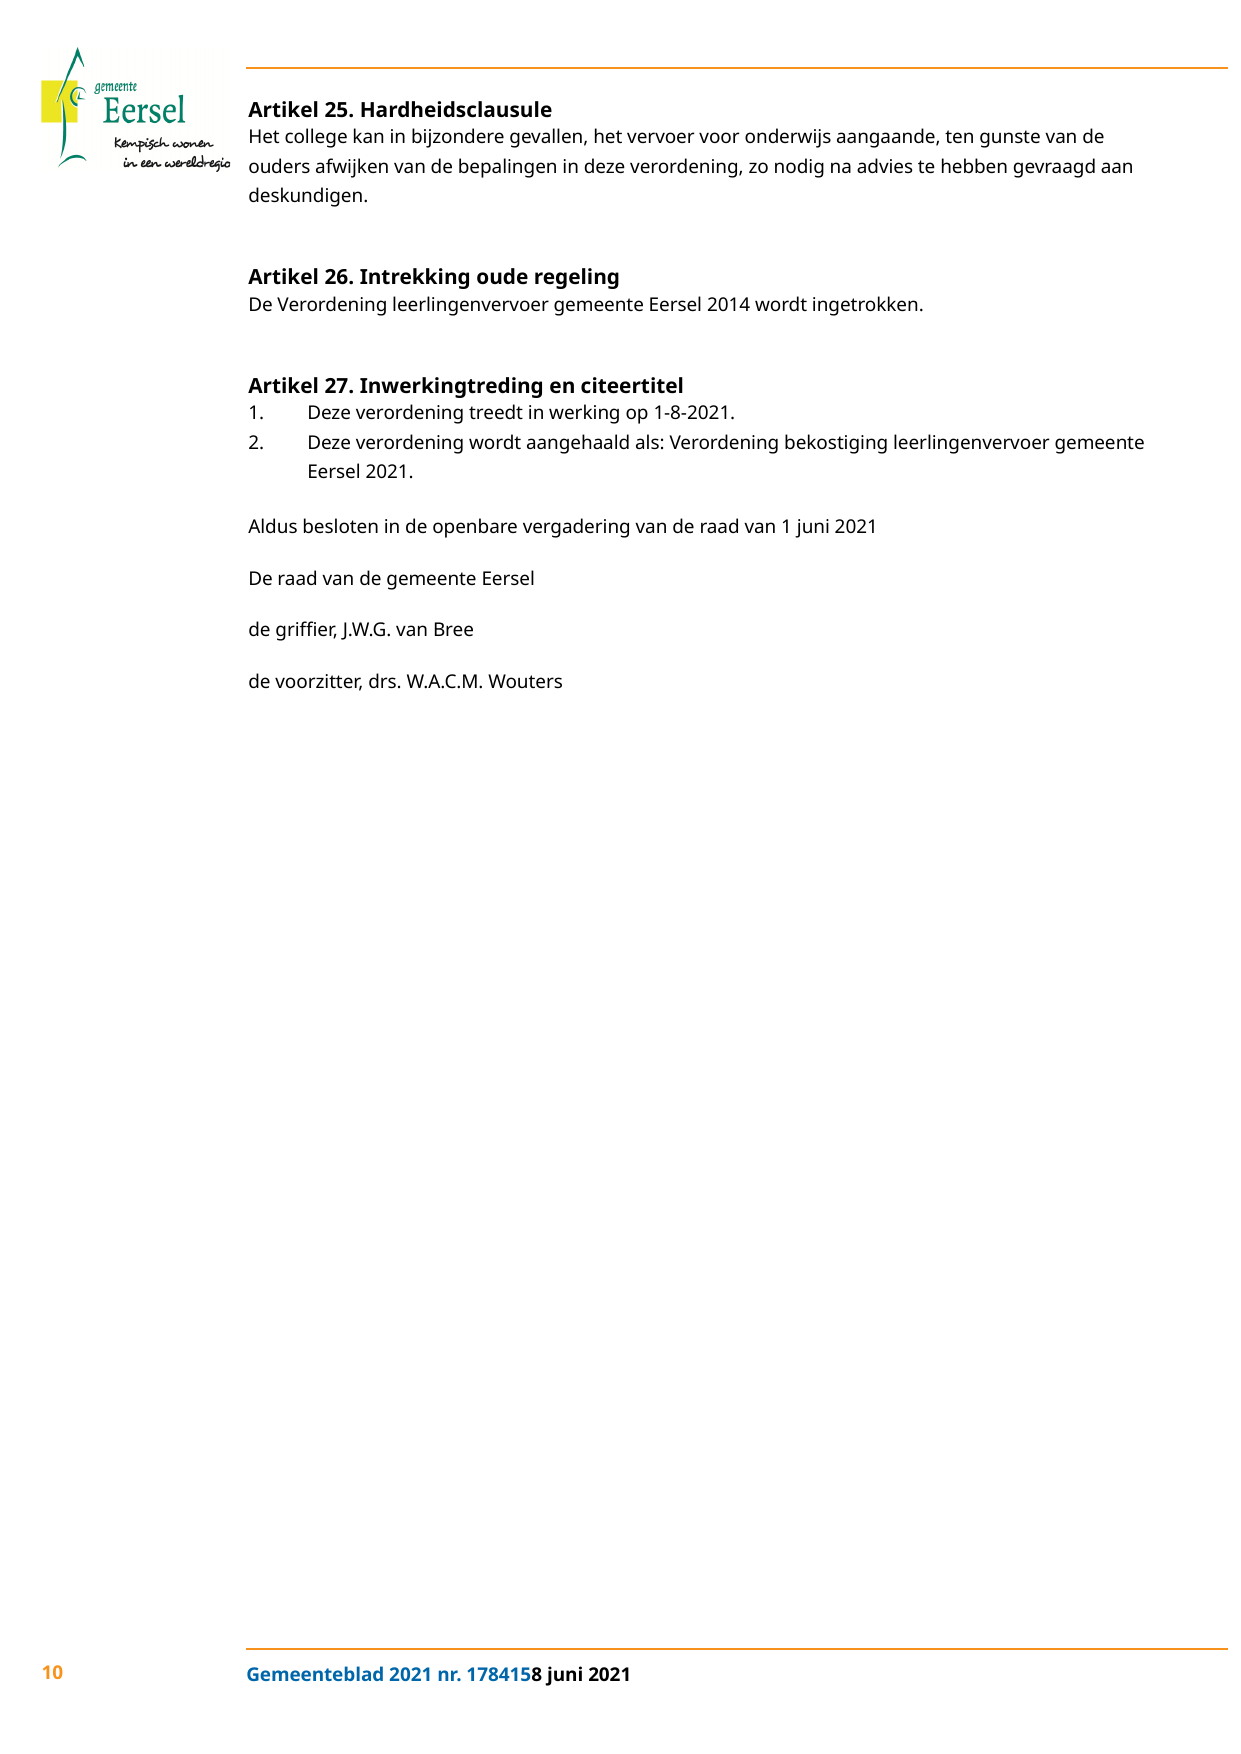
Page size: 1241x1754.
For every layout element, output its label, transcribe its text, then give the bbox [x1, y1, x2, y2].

picture [41, 47, 231, 172]
text Artikel 26. Intrekking oude regeling [248, 262, 1152, 291]
text Artikel 25. Hardheidsclausule [248, 95, 1152, 123]
list Deze verordening wordt aangehaald als: Verordening bekostiging leerlingenvervoer gemeente Eersel 2021. [248, 429, 1152, 484]
list Deze verordening treedt in werking op 1-8-2021. [248, 399, 1152, 425]
text Artikel 27. Inwerkingtreding en citeertitel [248, 371, 1152, 399]
text de voorzitter, drs. W.A.C.M. Wouters [248, 668, 1152, 694]
text Het college kan in bijzondere gevallen, het vervoer voor onderwijs aangaande, ten gunste van de ouders afwijken van de bepalingen in deze verordening, zo nodig na advies te hebben gevraagd aan deskundigen. [248, 123, 1152, 208]
text De Verordening leerlingenvervoer gemeente Eersel 2014 wordt ingetrokken. [248, 291, 1152, 317]
text Aldus besloten in de openbare vergadering van de raad van 1 juni 2021 [248, 514, 1152, 539]
text de griffier, J.W.G. van Bree [248, 617, 1152, 642]
text De raad van de gemeente Eersel [248, 565, 1152, 591]
